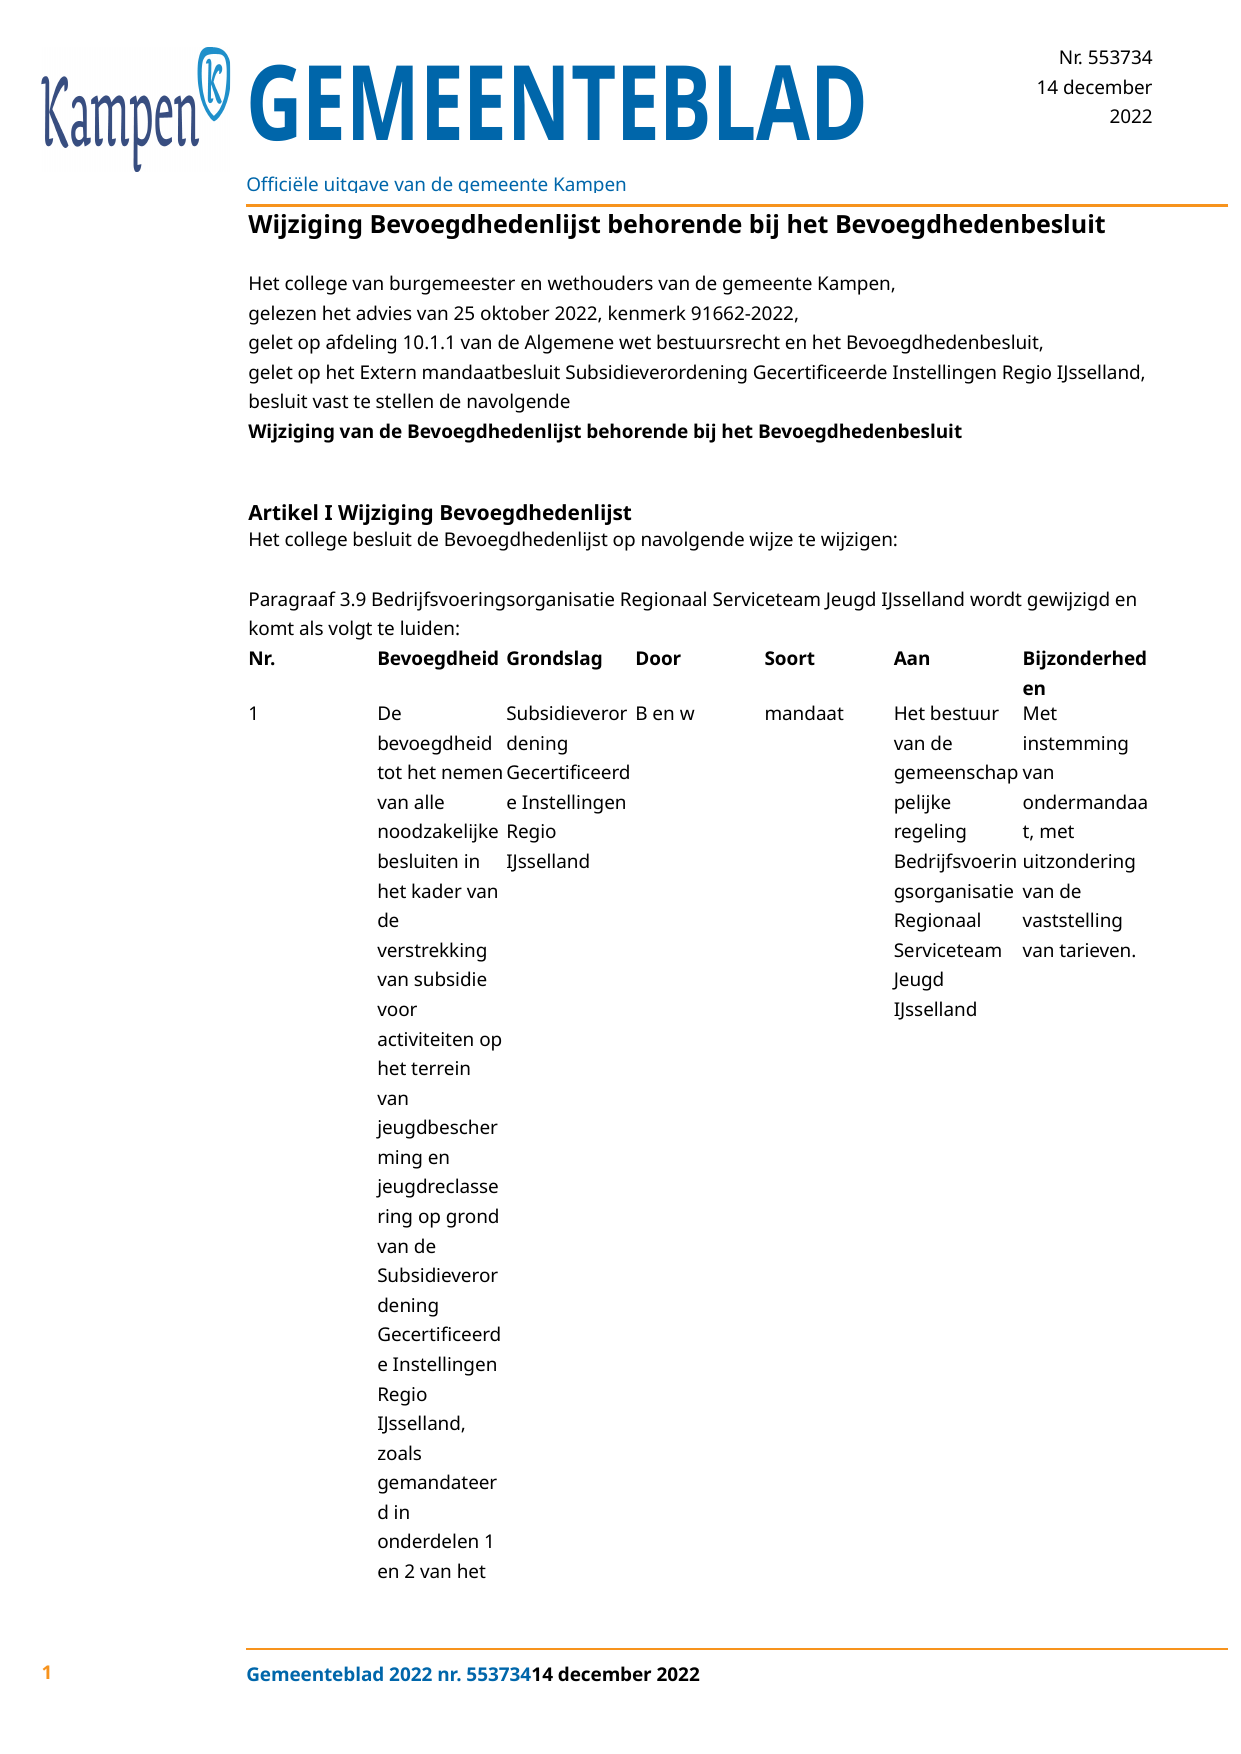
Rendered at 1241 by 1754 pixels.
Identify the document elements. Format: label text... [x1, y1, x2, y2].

text gelet op het Extern mandaatbesluit Subsidieverordening Gecertificeerde Instellingen Regio IJsselland, [248, 359, 1152, 385]
text gelezen het advies van 25 oktober 2022, kenmerk 91662-2022, [248, 300, 1152, 326]
table_header Aan [894, 645, 1022, 700]
text Het college van burgemeester en wethouders van de gemeente Kampen, [248, 270, 1152, 296]
table_cell 1 [248, 700, 377, 1584]
text Artikel I Wijziging Bevoegdhedenlijst [248, 498, 1152, 527]
text Paragraaf 3.9 Bedrijfsvoeringsorganisatie Regionaal Serviceteam Jeugd IJsselland wordt gewijzigd en komt als volgt te luiden: [248, 586, 1152, 641]
table_header Bevoegdheid [377, 645, 506, 700]
table_cell mandaat [764, 700, 893, 1584]
table_cell Subsidieverordening Gecertificeerde Instellingen Regio IJsselland [506, 700, 635, 1584]
table_cell Het bestuur van de gemeenschappelijke regeling Bedrijfsvoeringsorganisatie Regionaal Serviceteam Jeugd IJsselland [894, 700, 1022, 1584]
table_header Nr. [248, 645, 377, 700]
text besluit vast te stellen de navolgende [248, 389, 1152, 414]
table_header Bijzonderheden [1023, 645, 1152, 700]
picture [41, 47, 231, 172]
table_header Grondslag [506, 645, 635, 700]
table_cell Met instemming van ondermandaat, met uitzondering van de vaststelling van tarieven. [1023, 700, 1152, 1584]
table_header Soort [764, 645, 893, 700]
text Wijziging Bevoegdhedenlijst behorende bij het Bevoegdhedenbesluit [248, 207, 1152, 241]
table_header Door [635, 645, 764, 700]
table_cell B en w [635, 700, 764, 1584]
text Wijziging van de Bevoegdhedenlijst behorende bij het Bevoegdhedenbesluit [248, 418, 1152, 444]
text gelet op afdeling 10.1.1 van de Algemene wet bestuursrecht en het Bevoegdhedenbesluit, [248, 329, 1152, 355]
table_cell De bevoegdheid tot het nemen van alle noodzakelijke besluiten in het kader van de verstrekking van subsidie voor activiteiten op het terrein van jeugdbescherming en jeugdreclassering op grond van de Subsidieverordening Gecertificeerde Instellingen Regio IJsselland, zoals gemandateerd in onderdelen 1 en 2 van het [377, 700, 506, 1584]
text Het college besluit de Bevoegdhedenlijst op navolgende wijze te wijzigen: [248, 527, 1152, 552]
